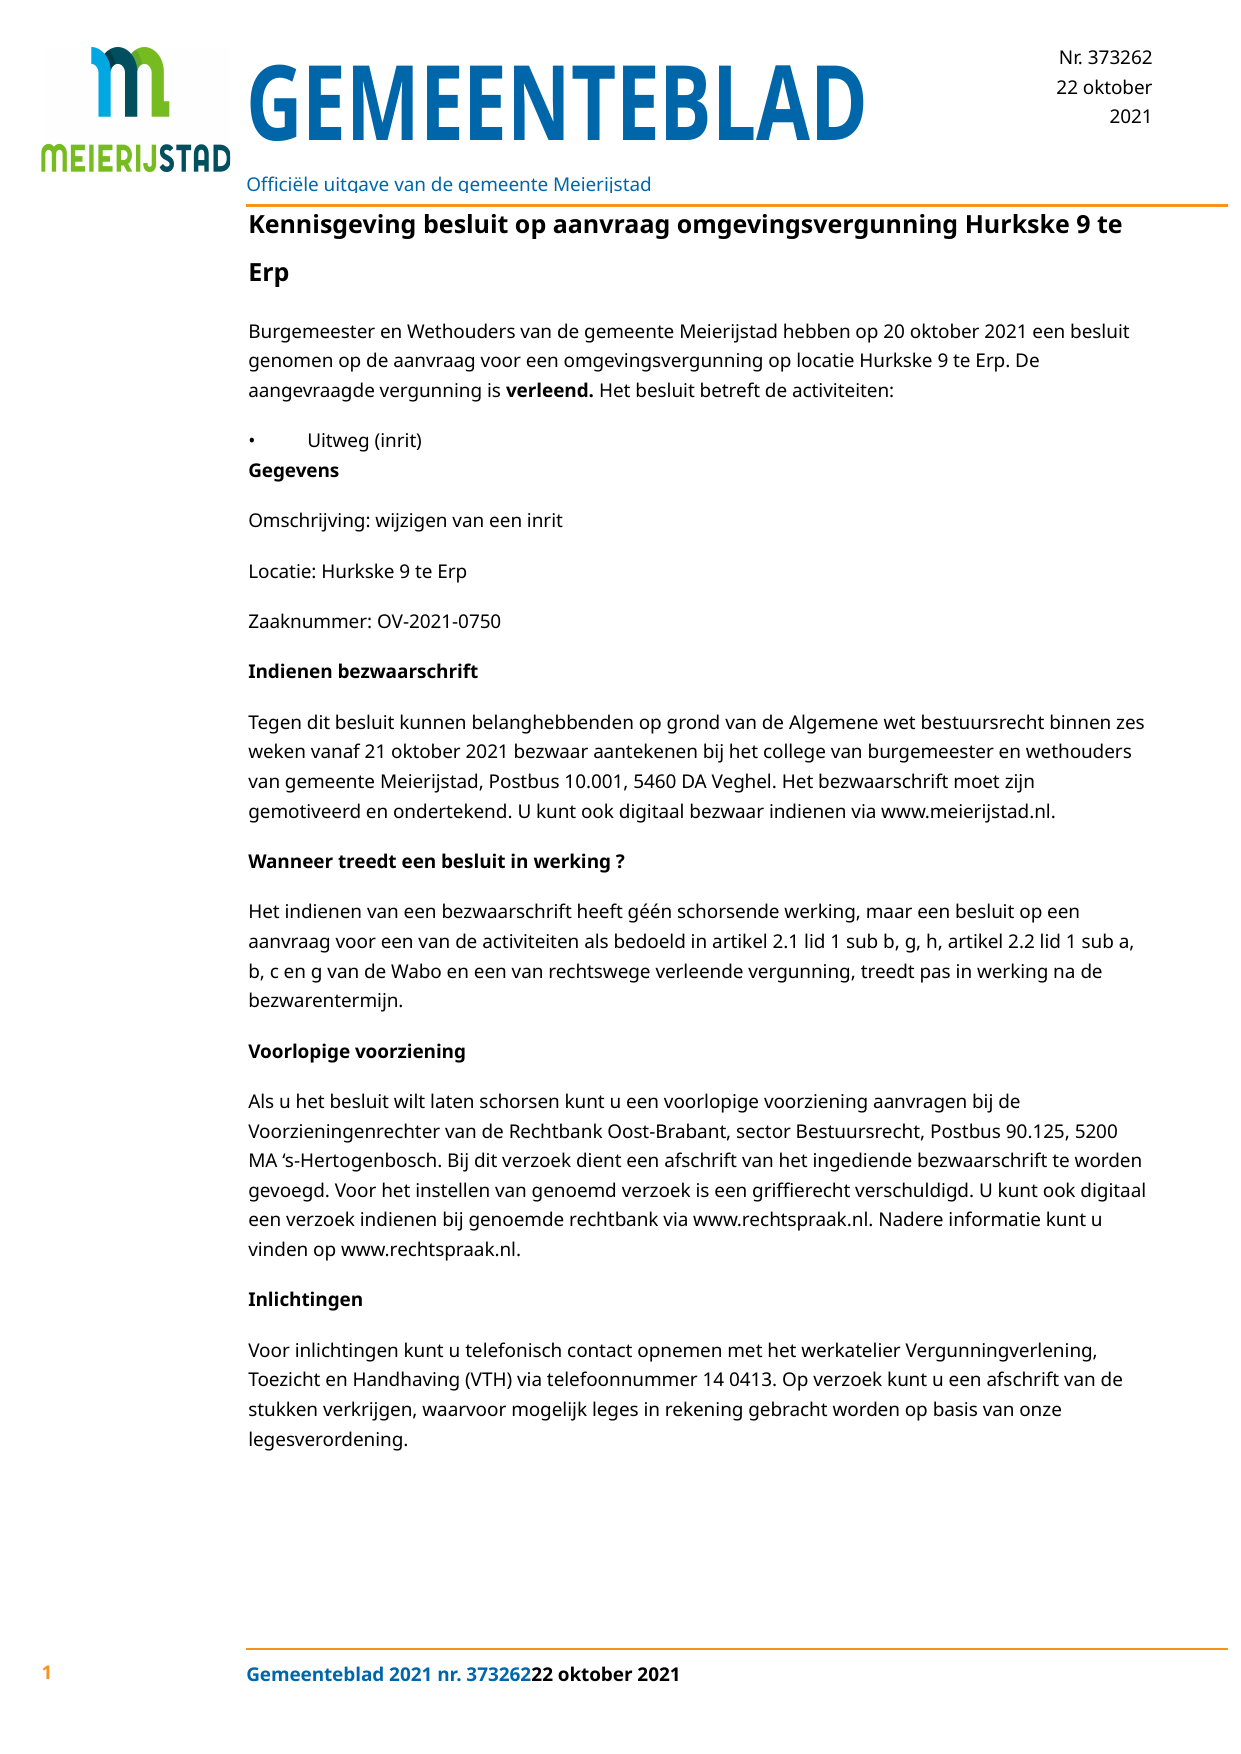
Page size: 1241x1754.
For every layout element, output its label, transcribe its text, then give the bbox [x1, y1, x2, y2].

text Kennisgeving besluit op aanvraag omgevingsvergunning Hurkske 9 te Erp [248, 207, 1152, 288]
text Indienen bezwaarschrift [248, 659, 1152, 684]
text Locatie: Hurkske 9 te Erp [248, 558, 1152, 584]
text Gegevens [248, 457, 1152, 483]
text Zaaknummer: OV-2021-0750 [248, 608, 1152, 634]
text Voorlopige voorziening [248, 1038, 1152, 1064]
list Uitweg (inrit) [248, 427, 1152, 453]
text Inlichtingen [248, 1287, 1152, 1312]
text Wanneer treedt een besluit in werking ? [248, 848, 1152, 874]
text Het indienen van een bezwaarschrift heeft géén schorsende werking, maar een besluit op een aanvraag voor een van de activiteiten als bedoeld in artikel 2.1 lid 1 sub b, g, h, artikel 2.2 lid 1 sub a, b, c en g van de Wabo en een van rechtswege verleende vergunning, treedt pas in werking na de bezwarentermijn. [248, 899, 1152, 1013]
text Omschrijving: wijzigen van een inrit [248, 507, 1152, 533]
text Als u het besluit wilt laten schorsen kunt u een voorlopige voorziening aanvragen bij de Voorzieningenrechter van de Rechtbank Oost-Brabant, sector Bestuursrecht, Postbus 90.125, 5200 MA ‘s-Hertogenbosch. Bij dit verzoek dient een afschrift van het ingediende bezwaarschrift te worden gevoegd. Voor het instellen van genoemd verzoek is een griffierecht verschuldigd. U kunt ook digitaal een verzoek indienen bij genoemde rechtbank via www.rechtspraak.nl. Nadere informatie kunt u vinden op www.rechtspraak.nl. [248, 1088, 1152, 1262]
text Voor inlichtingen kunt u telefonisch contact opnemen met het werkatelier Vergunningverlening, Toezicht en Handhaving (VTH) via telefoonnummer 14 0413. Op verzoek kunt u een afschrift van de stukken verkrijgen, waarvoor mogelijk leges in rekening gebracht worden op basis van onze legesverordening. [248, 1337, 1152, 1452]
text Burgemeester en Wethouders van de gemeente Meierijstad hebben op 20 oktober 2021 een besluit genomen op de aanvraag voor een omgevingsvergunning op locatie Hurkske 9 te Erp. De aangevraagde vergunning is verleend. Het besluit betreft de activiteiten: [248, 318, 1152, 403]
text Tegen dit besluit kunnen belanghebbenden op grond van de Algemene wet bestuursrecht binnen zes weken vanaf 21 oktober 2021 bezwaar aantekenen bij het college van burgemeester en wethouders van gemeente Meierijstad, Postbus 10.001, 5460 DA Veghel. Het bezwaarschrift moet zijn gemotiveerd en ondertekend. U kunt ook digitaal bezwaar indienen via www.meierijstad.nl. [248, 709, 1152, 824]
picture [41, 47, 231, 172]
